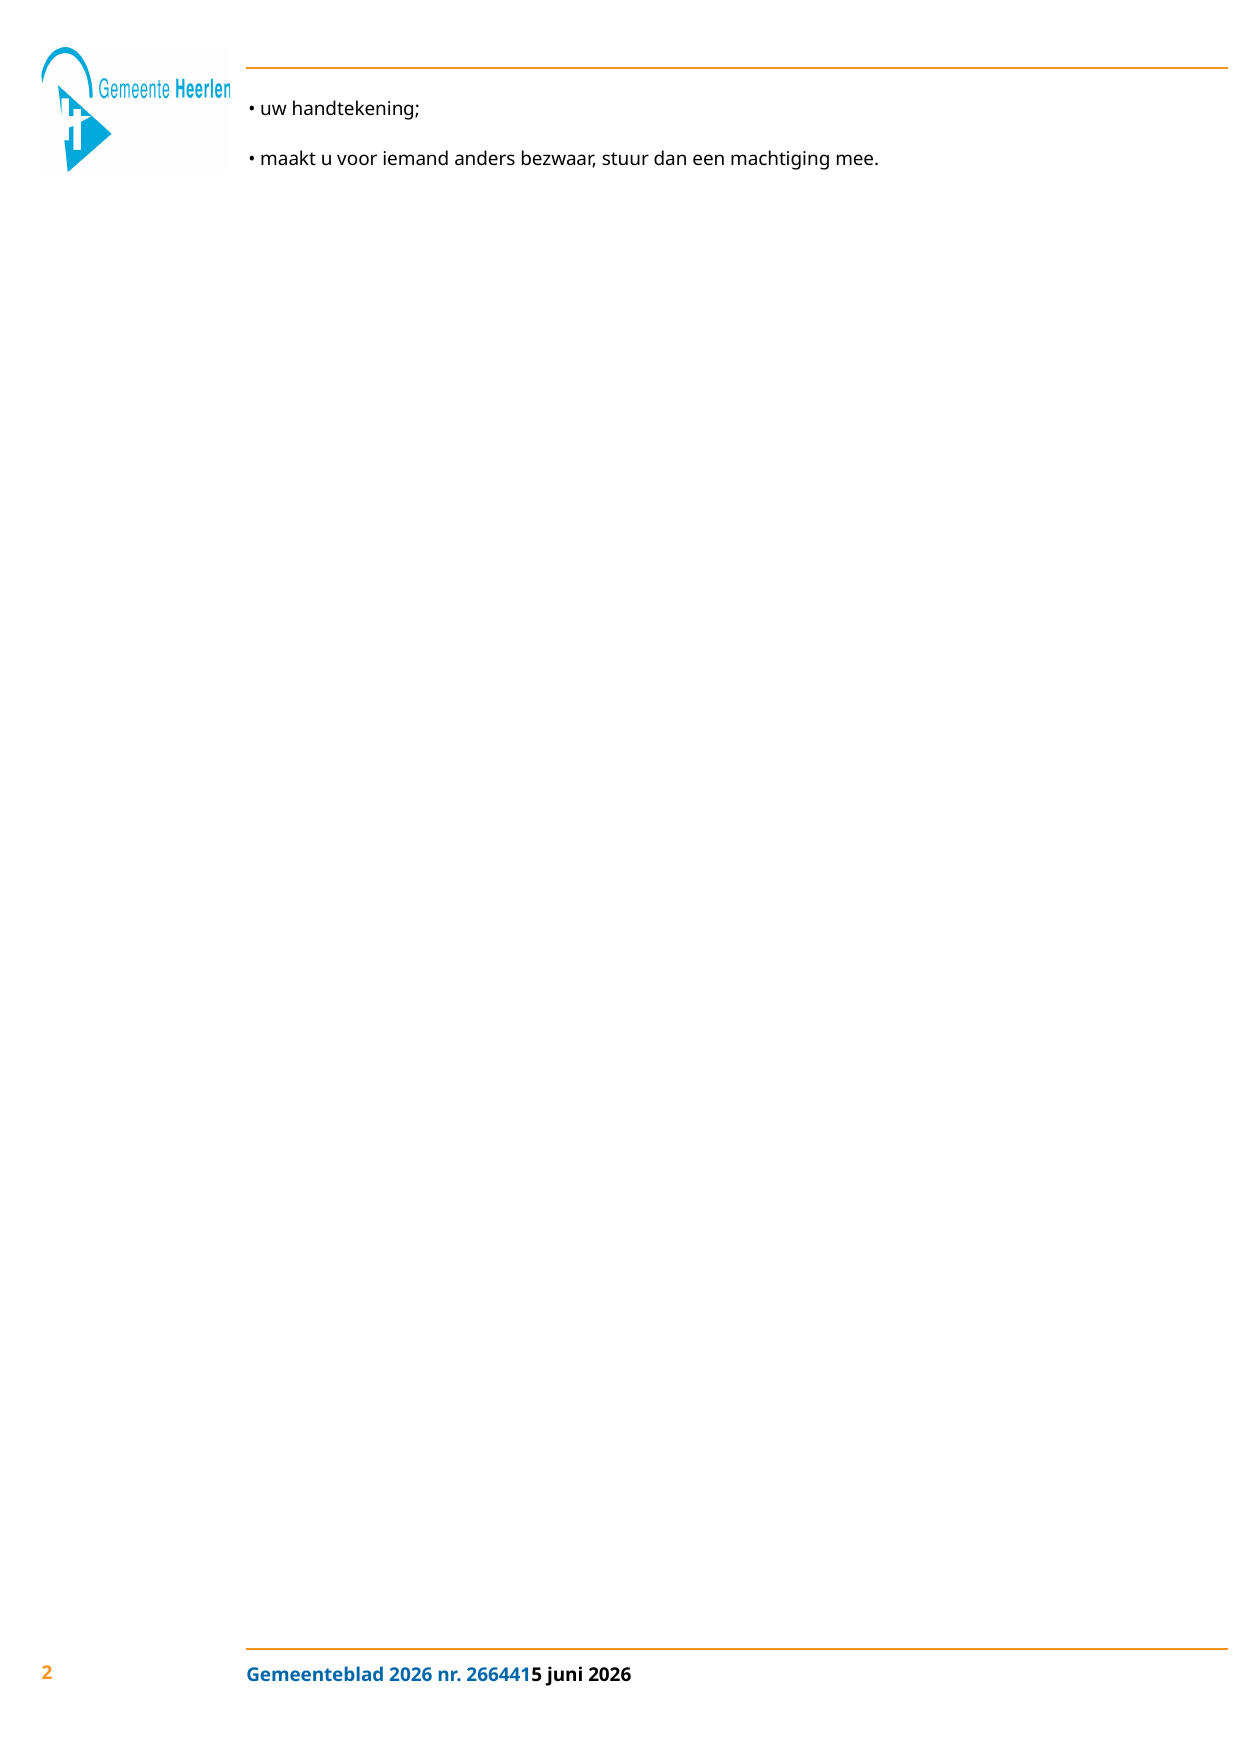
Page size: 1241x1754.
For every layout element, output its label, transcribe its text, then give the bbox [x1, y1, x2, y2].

text • maakt u voor iemand anders bezwaar, stuur dan een machtiging mee. [248, 145, 1152, 171]
picture [41, 47, 59, 70]
picture [41, 47, 231, 172]
text • uw handtekening; [248, 95, 1152, 121]
